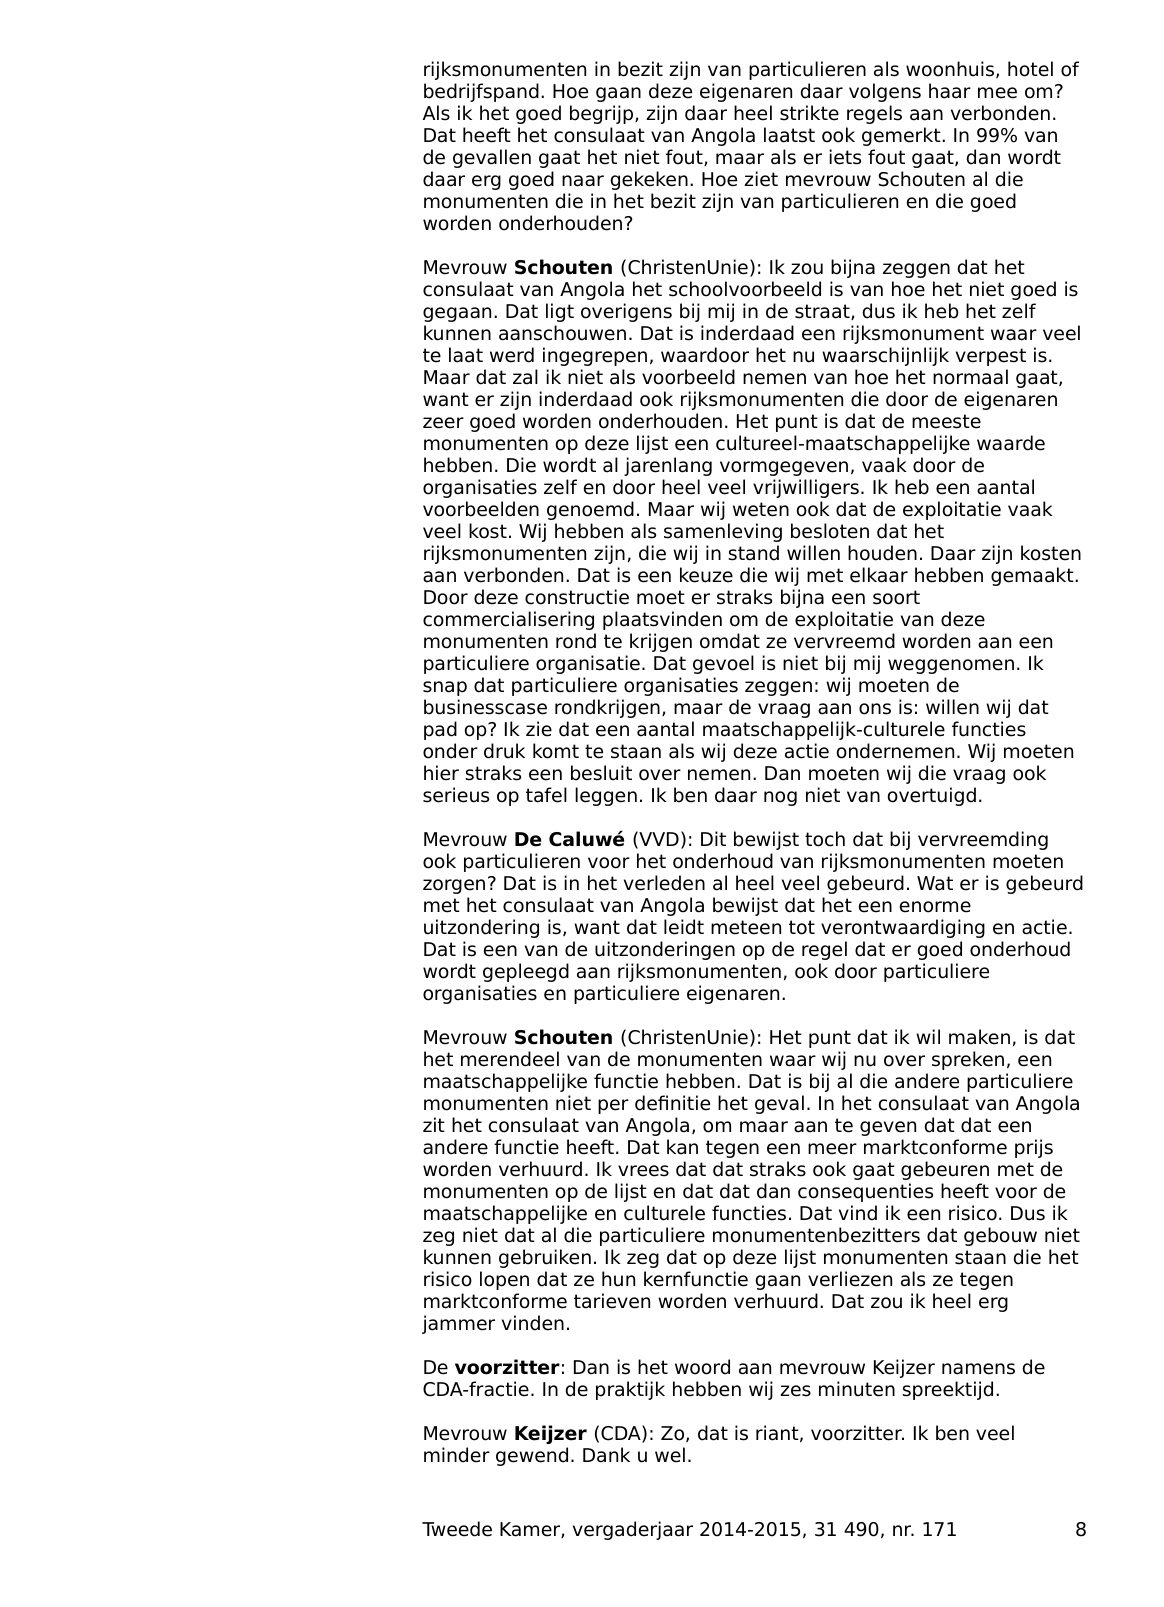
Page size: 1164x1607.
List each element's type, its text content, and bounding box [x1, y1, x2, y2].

text rijksmonumenten in bezit zijn van particulieren als woonhuis, hotel of bedrijfspand. Hoe gaan deze eigenaren daar volgens haar mee om? Als ik het goed begrijp, zijn daar heel strikte regels aan verbonden. Dat heeft het consulaat van Angola laatst ook gemerkt. In 99% van de gevallen gaat het niet fout, maar als er iets fout gaat, dan wordt daar erg goed naar gekeken. Hoe ziet mevrouw Schouten al die monumenten die in het bezit zijn van particulieren en die goed worden onderhouden? [422, 59, 1087, 235]
text De voorzitter: Dan is het woord aan mevrouw Keijzer namens de CDA-fractie. In de praktijk hebben wij zes minuten spreektijd. [422, 1357, 1087, 1401]
text Mevrouw Schouten (ChristenUnie): Ik zou bijna zeggen dat het consulaat van Angola het schoolvoorbeeld is van hoe het niet goed is gegaan. Dat ligt overigens bij mij in de straat, dus ik heb het zelf kunnen aanschouwen. Dat is inderdaad een rijksmonument waar veel te laat werd ingegrepen, waardoor het nu waarschijnlijk verpest is. Maar dat zal ik niet als voorbeeld nemen van hoe het normaal gaat, want er zijn inderdaad ook rijksmonumenten die door de eigenaren zeer goed worden onderhouden. Het punt is dat de meeste monumenten op deze lijst een cultureel-maatschappelijke waarde hebben. Die wordt al jarenlang vormgegeven, vaak door de organisaties zelf en door heel veel vrijwilligers. Ik heb een aantal voorbeelden genoemd. Maar wij weten ook dat de exploitatie vaak veel kost. Wij hebben als samenleving besloten dat het rijksmonumenten zijn, die wij in stand willen houden. Daar zijn kosten aan verbonden. Dat is een keuze die wij met elkaar hebben gemaakt. Door deze constructie moet er straks bijna een soort commercialisering plaatsvinden om de exploitatie van deze monumenten rond te krijgen omdat ze vervreemd worden aan een particuliere organisatie. Dat gevoel is niet bij mij weggenomen. Ik snap dat particuliere organisaties zeggen: wij moeten de businesscase rondkrijgen, maar de vraag aan ons is: willen wij dat pad op? Ik zie dat een aantal maatschappelijk-culturele functies onder druk komt te staan als wij deze actie ondernemen. Wij moeten hier straks een besluit over nemen. Dan moeten wij die vraag ook serieus op tafel leggen. Ik ben daar nog niet van overtuigd. [422, 257, 1087, 807]
text Mevrouw De Caluwé (VVD): Dit bewijst toch dat bij vervreemding ook particulieren voor het onderhoud van rijksmonumenten moeten zorgen? Dat is in het verleden al heel veel gebeurd. Wat er is gebeurd met het consulaat van Angola bewijst dat het een enorme uitzondering is, want dat leidt meteen tot verontwaardiging en actie. Dat is een van de uitzonderingen op de regel dat er goed onderhoud wordt gepleegd aan rijksmonumenten, ook door particuliere organisaties en particuliere eigenaren. [422, 829, 1087, 1004]
text Mevrouw Schouten (ChristenUnie): Het punt dat ik wil maken, is dat het merendeel van de monumenten waar wij nu over spreken, een maatschappelijke functie hebben. Dat is bij al die andere particuliere monumenten niet per definitie het geval. In het consulaat van Angola zit het consulaat van Angola, om maar aan te geven dat dat een andere functie heeft. Dat kan tegen een meer marktconforme prijs worden verhuurd. Ik vrees dat dat straks ook gaat gebeuren met de monumenten op de lijst en dat dat dan consequenties heeft voor de maatschappelijke en culturele functies. Dat vind ik een risico. Dus ik zeg niet dat al die particuliere monumentenbezitters dat gebouw niet kunnen gebruiken. Ik zeg dat op deze lijst monumenten staan die het risico lopen dat ze hun kernfunctie gaan verliezen als ze tegen marktconforme tarieven worden verhuurd. Dat zou ik heel erg jammer vinden. [422, 1027, 1087, 1334]
text Mevrouw Keijzer (CDA): Zo, dat is riant, voorzitter. Ik ben veel minder gewend. Dank u wel. [422, 1423, 1087, 1467]
